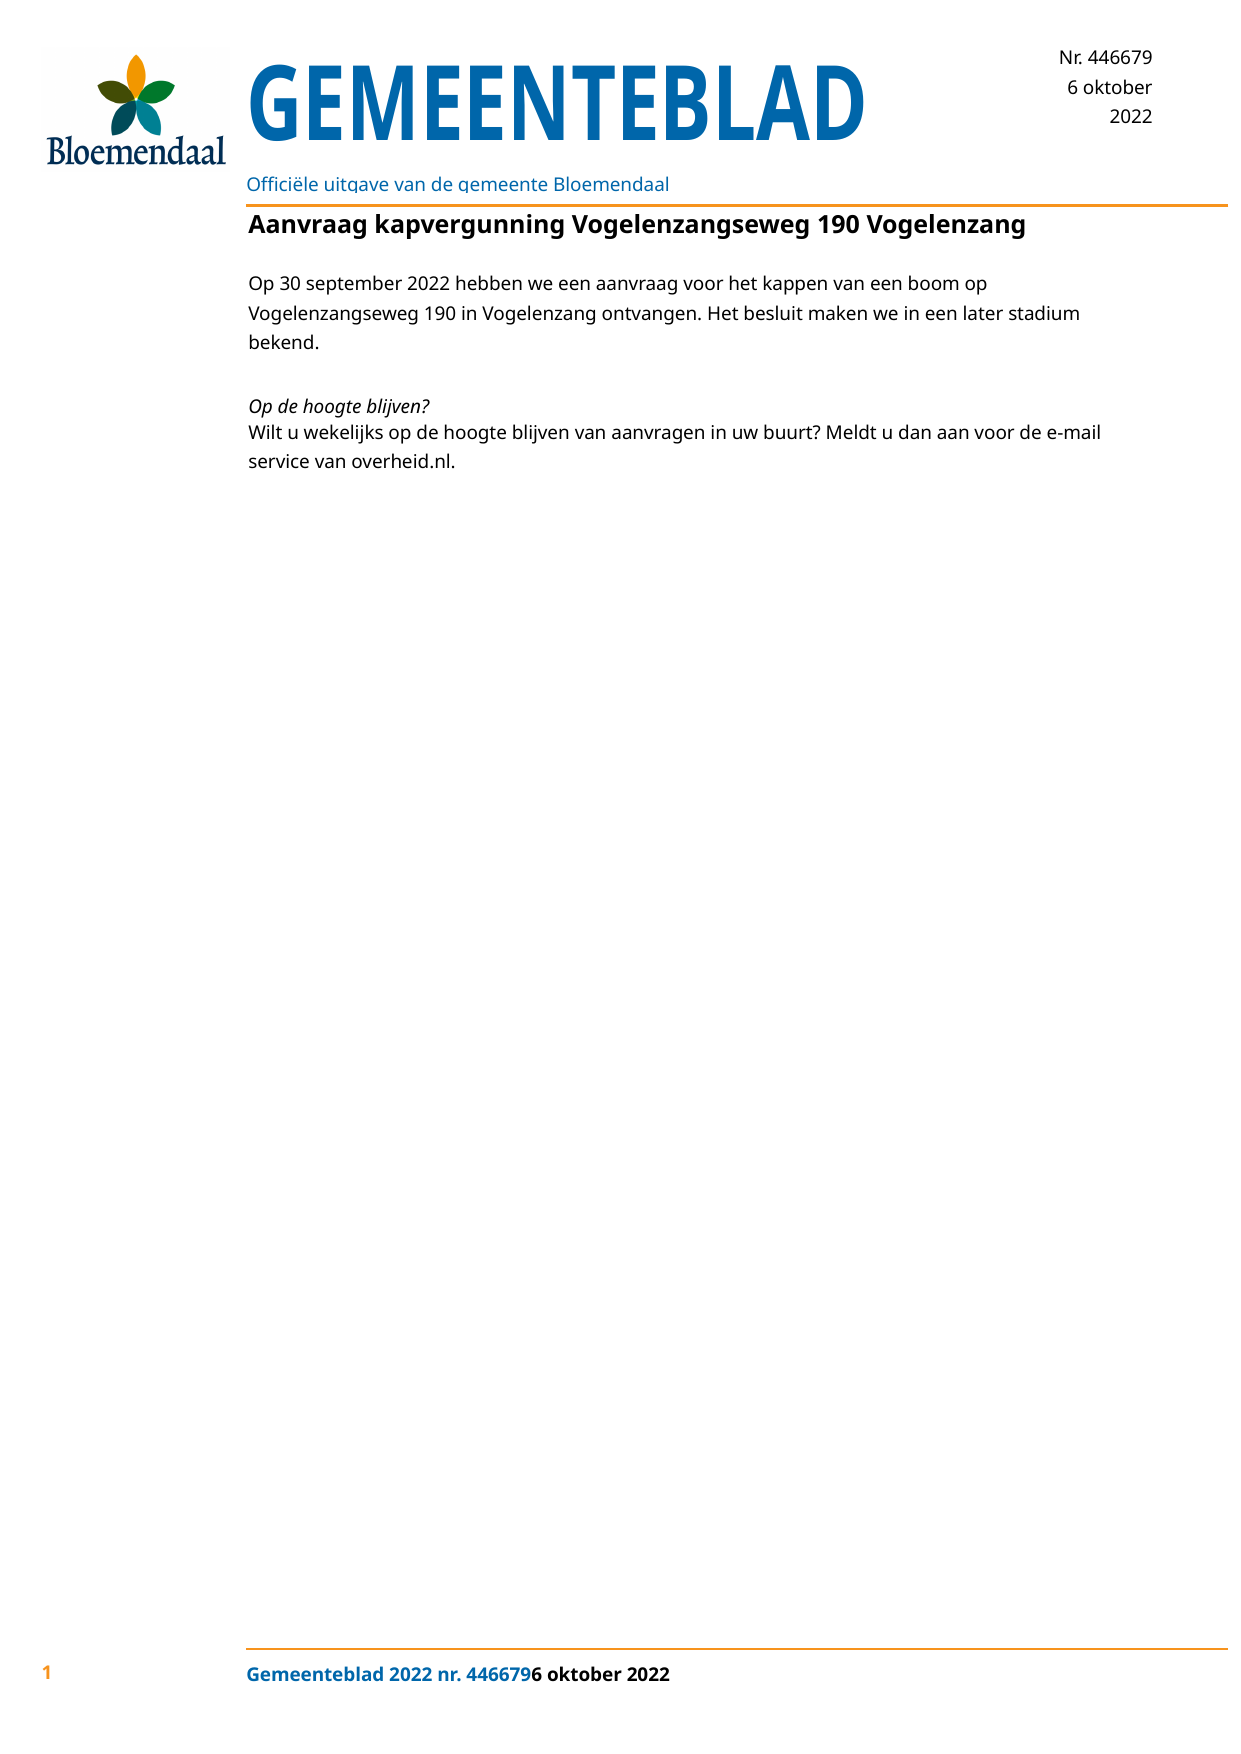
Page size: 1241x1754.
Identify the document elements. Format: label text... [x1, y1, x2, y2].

picture [41, 47, 231, 172]
text Aanvraag kapvergunning Vogelenzangseweg 190 Vogelenzang [248, 207, 1152, 241]
text Op 30 september 2022 hebben we een aanvraag voor het kappen van een boom op Vogelenzangseweg 190 in Vogelenzang ontvangen. Het besluit maken we in een later stadium bekend. [248, 270, 1152, 355]
text Wilt u wekelijks op de hoogte blijven van aanvragen in uw buurt? Meldt u dan aan voor de e-mail service van overheid.nl. [248, 419, 1152, 474]
text Op de hoogte blijven? [248, 393, 1152, 419]
